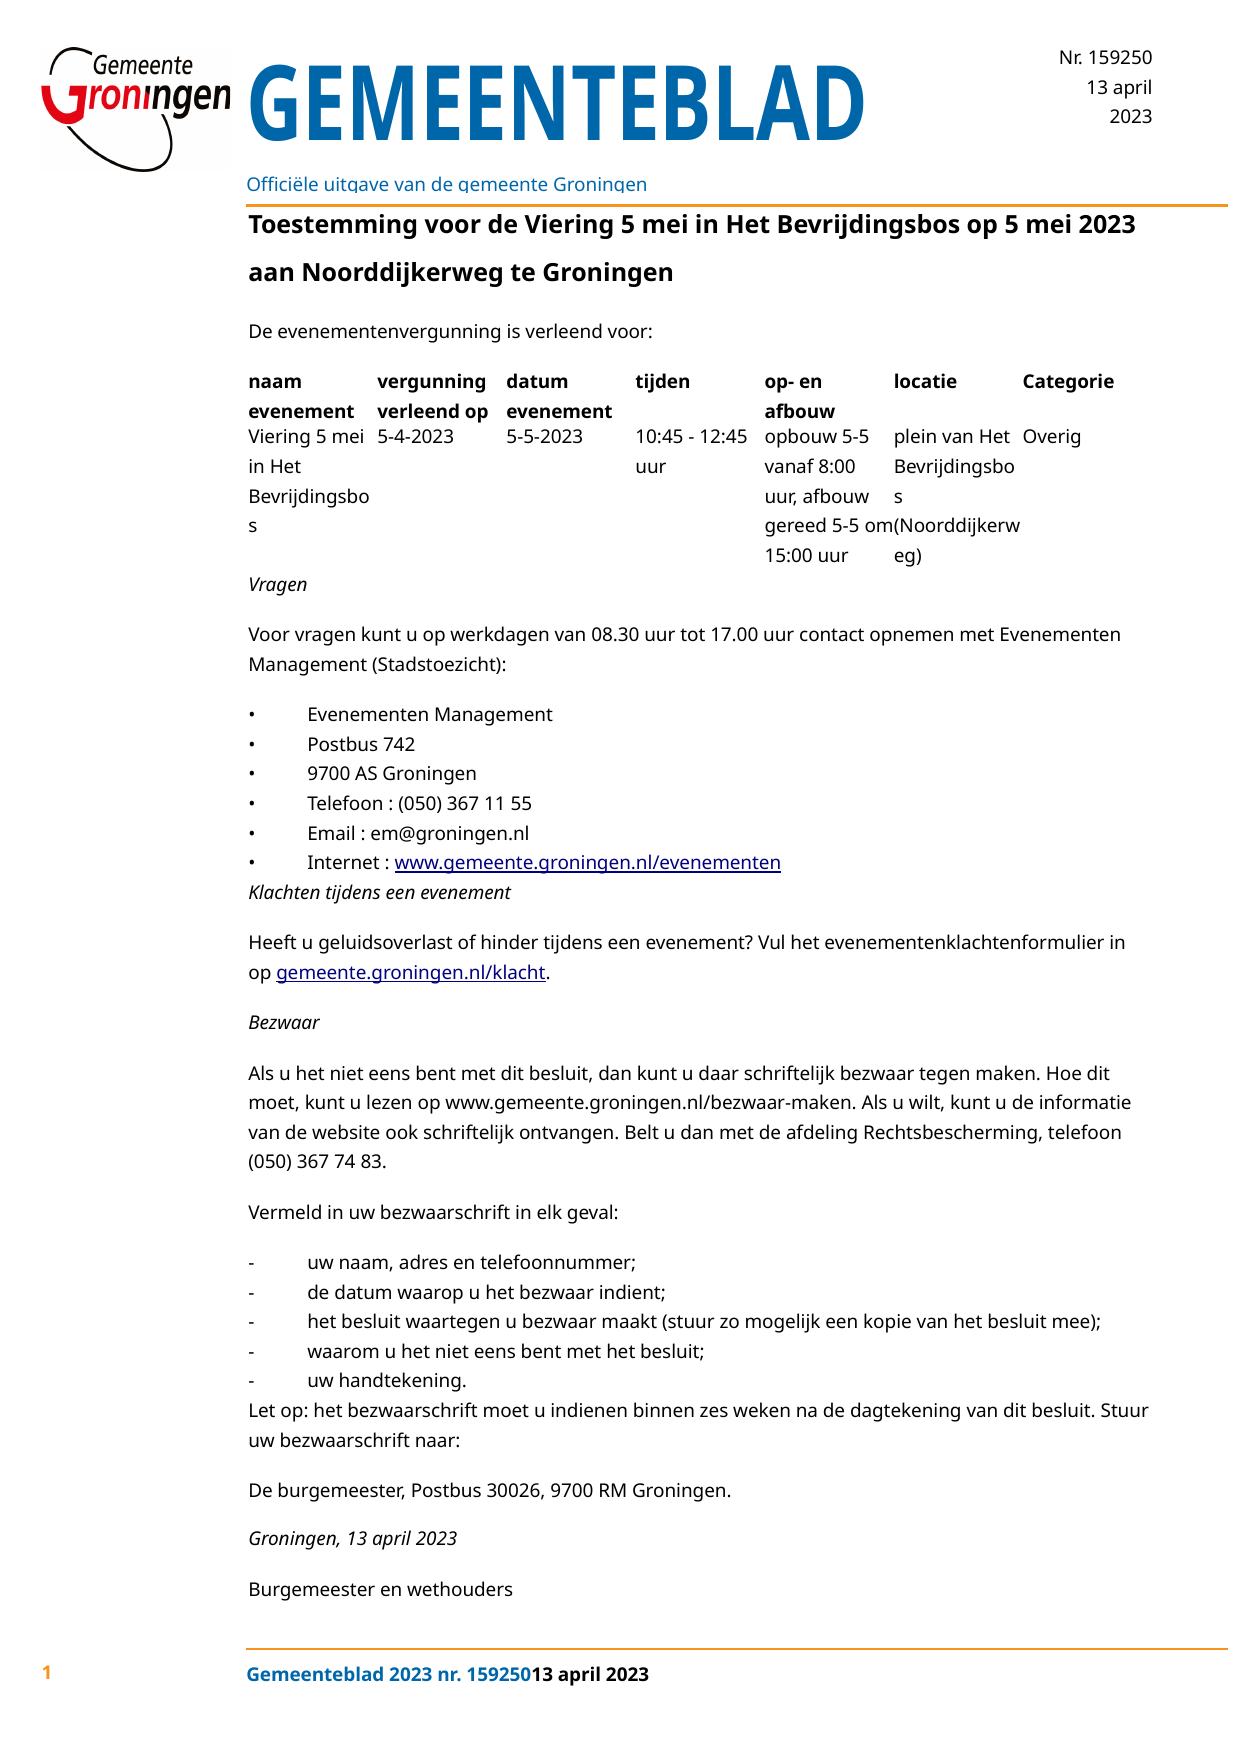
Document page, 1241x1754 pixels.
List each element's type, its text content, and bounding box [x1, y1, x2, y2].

list Evenementen Management [248, 701, 1152, 727]
text Burgemeester en wethouders [248, 1577, 1152, 1602]
table_cell 10:45 - 12:45 uur [635, 424, 764, 568]
table_header op- en afbouw [764, 369, 893, 424]
text Als u het niet eens bent met dit besluit, dan kunt u daar schriftelijk bezwaar tegen maken. Hoe dit moet, kunt u lezen op www.gemeente.groningen.nl/bezwaar-maken. Als u wilt, kunt u de informatie van de website ook schriftelijk ontvangen. Belt u dan met de afdeling Rechtsbescherming, telefoon (050) 367 74 83. [248, 1060, 1152, 1174]
text Bezwaar [248, 1009, 1152, 1035]
table_header locatie [894, 369, 1022, 424]
list Email : em@groningen.nl [248, 820, 1152, 846]
table_header tijden [635, 369, 764, 424]
text Heeft u geluidsoverlast of hinder tijdens een evenement? Vul het evenementenklachtenformulier in op gemeente.groningen.nl/klacht. [248, 929, 1152, 985]
list de datum waarop u het bezwaar indient; [248, 1279, 1152, 1305]
table_cell 5-4-2023 [377, 424, 506, 568]
text De burgemeester, Postbus 30026, 9700 RM Groningen. [248, 1477, 1152, 1503]
list uw handtekening. [248, 1368, 1152, 1393]
text Voor vragen kunt u op werkdagen van 08.30 uur tot 17.00 uur contact opnemen met Evenementen Management (Stadstoezicht): [248, 621, 1152, 677]
list Internet : www.gemeente.groningen.nl/evenementen [248, 849, 1152, 875]
text Vermeld in uw bezwaarschrift in elk geval: [248, 1199, 1152, 1225]
text Groningen, 13 april 2023 [248, 1525, 1152, 1551]
list het besluit waartegen u bezwaar maakt (stuur zo mogelijk een kopie van het besluit mee); [248, 1308, 1152, 1334]
picture [41, 47, 231, 172]
text Vragen [248, 571, 1152, 597]
table_cell 5-5-2023 [506, 424, 635, 568]
list uw naam, adres en telefoonnummer; [248, 1249, 1152, 1275]
table_header datum evenement [506, 369, 635, 424]
text Let op: het bezwaarschrift moet u indienen binnen zes weken na de dagtekening van dit besluit. Stuur uw bezwaarschrift naar: [248, 1397, 1152, 1453]
list waarom u het niet eens bent met het besluit; [248, 1338, 1152, 1364]
list 9700 AS Groningen [248, 761, 1152, 786]
text Toestemming voor de Viering 5 mei in Het Bevrijdingsbos op 5 mei 2023 aan Noorddijkerweg te Groningen [248, 207, 1152, 288]
text Klachten tijdens een evenement [248, 879, 1152, 905]
table_header naam evenement [248, 369, 377, 424]
table_cell plein van Het Bevrijdingsbos (Noorddijkerweg) [894, 424, 1022, 568]
table_header vergunning verleend op [377, 369, 506, 424]
list Postbus 742 [248, 731, 1152, 757]
text De evenementenvergunning is verleend voor: [248, 318, 1152, 344]
table_cell opbouw 5-5 vanaf 8:00 uur, afbouw gereed 5-5 om 15:00 uur [764, 424, 893, 568]
list Telefoon : (050) 367 11 55 [248, 790, 1152, 816]
table_cell Viering 5 mei in Het Bevrijdingsbos [248, 424, 377, 568]
table_cell Overig [1023, 424, 1152, 568]
table_header Categorie [1023, 369, 1152, 424]
